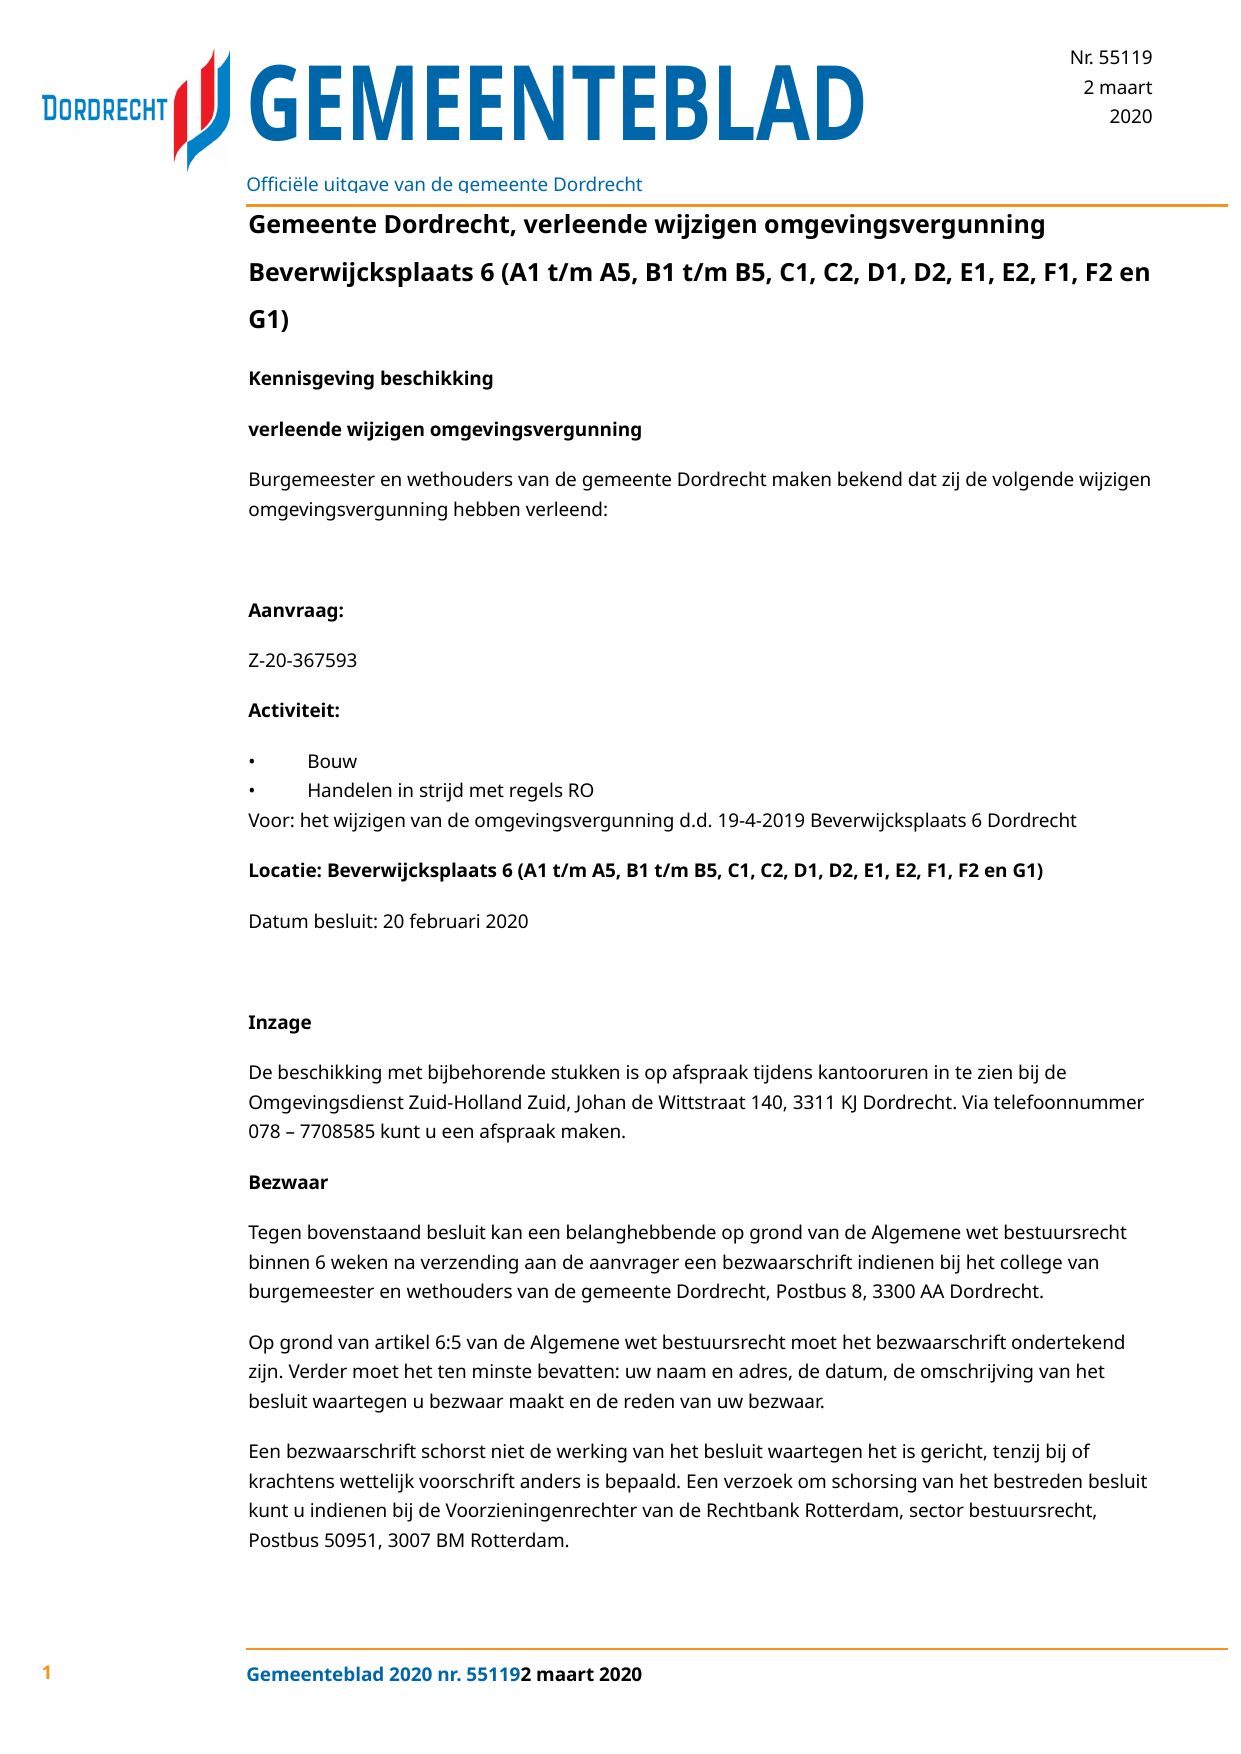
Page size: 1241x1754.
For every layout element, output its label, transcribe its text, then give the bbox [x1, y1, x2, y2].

text Inzage [248, 1009, 1152, 1034]
text Locatie: Beverwijcksplaats 6 (A1 t/m A5, B1 t/m B5, C1, C2, D1, D2, E1, E2, F1, F2 en G1) [248, 858, 1152, 883]
text Activiteit: [248, 698, 1152, 723]
text Z-20-367593 [248, 647, 1152, 673]
text Een bezwaarschrift schorst niet de werking van het besluit waartegen het is gericht, tenzij bij of krachtens wettelijk voorschrift anders is bepaald. Een verzoek om schorsing van het bestreden besluit kunt u indienen bij de Voorzieningenrechter van de Rechtbank Rotterdam, sector bestuursrecht, Postbus 50951, 3007 BM Rotterdam. [248, 1438, 1152, 1553]
text verleende wijzigen omgevingsvergunning [248, 416, 1152, 442]
text Datum besluit: 20 februari 2020 [248, 908, 1152, 934]
text Burgemeester en wethouders van de gemeente Dordrecht maken bekend dat zij de volgende wijzigen omgevingsvergunning hebben verleend: [248, 466, 1152, 522]
text Tegen bovenstaand besluit kan een belanghebbende op grond van de Algemene wet bestuursrecht binnen 6 weken na verzending aan de aanvrager een bezwaarschrift indienen bij het college van burgemeester en wethouders van de gemeente Dordrecht, Postbus 8, 3300 AA Dordrecht. [248, 1219, 1152, 1304]
text Voor: het wijzigen van de omgevingsvergunning d.d. 19-4-2019 Beverwijcksplaats 6 Dordrecht [248, 807, 1152, 833]
text Aanvraag: [248, 597, 1152, 622]
text Kennisgeving beschikking [248, 366, 1152, 391]
picture [41, 47, 231, 172]
list Handelen in strijd met regels RO [248, 778, 1152, 803]
text Gemeente Dordrecht, verleende wijzigen omgevingsvergunning Beverwijcksplaats 6 (A1 t/m A5, B1 t/m B5, C1, C2, D1, D2, E1, E2, F1, F2 en G1) [248, 207, 1152, 336]
text De beschikking met bijbehorende stukken is op afspraak tijdens kantooruren in te zien bij de Omgevingsdienst Zuid-Holland Zuid, Johan de Wittstraat 140, 3311 KJ Dordrecht. Via telefoonnummer 078 – 7708585 kunt u een afspraak maken. [248, 1059, 1152, 1144]
text Bezwaar [248, 1169, 1152, 1194]
text Op grond van artikel 6:5 van de Algemene wet bestuursrecht moet het bezwaarschrift ondertekend zijn. Verder moet het ten minste bevatten: uw naam en adres, de datum, de omschrijving van het besluit waartegen u bezwaar maakt en de reden van uw bezwaar. [248, 1329, 1152, 1414]
list Bouw [248, 748, 1152, 774]
